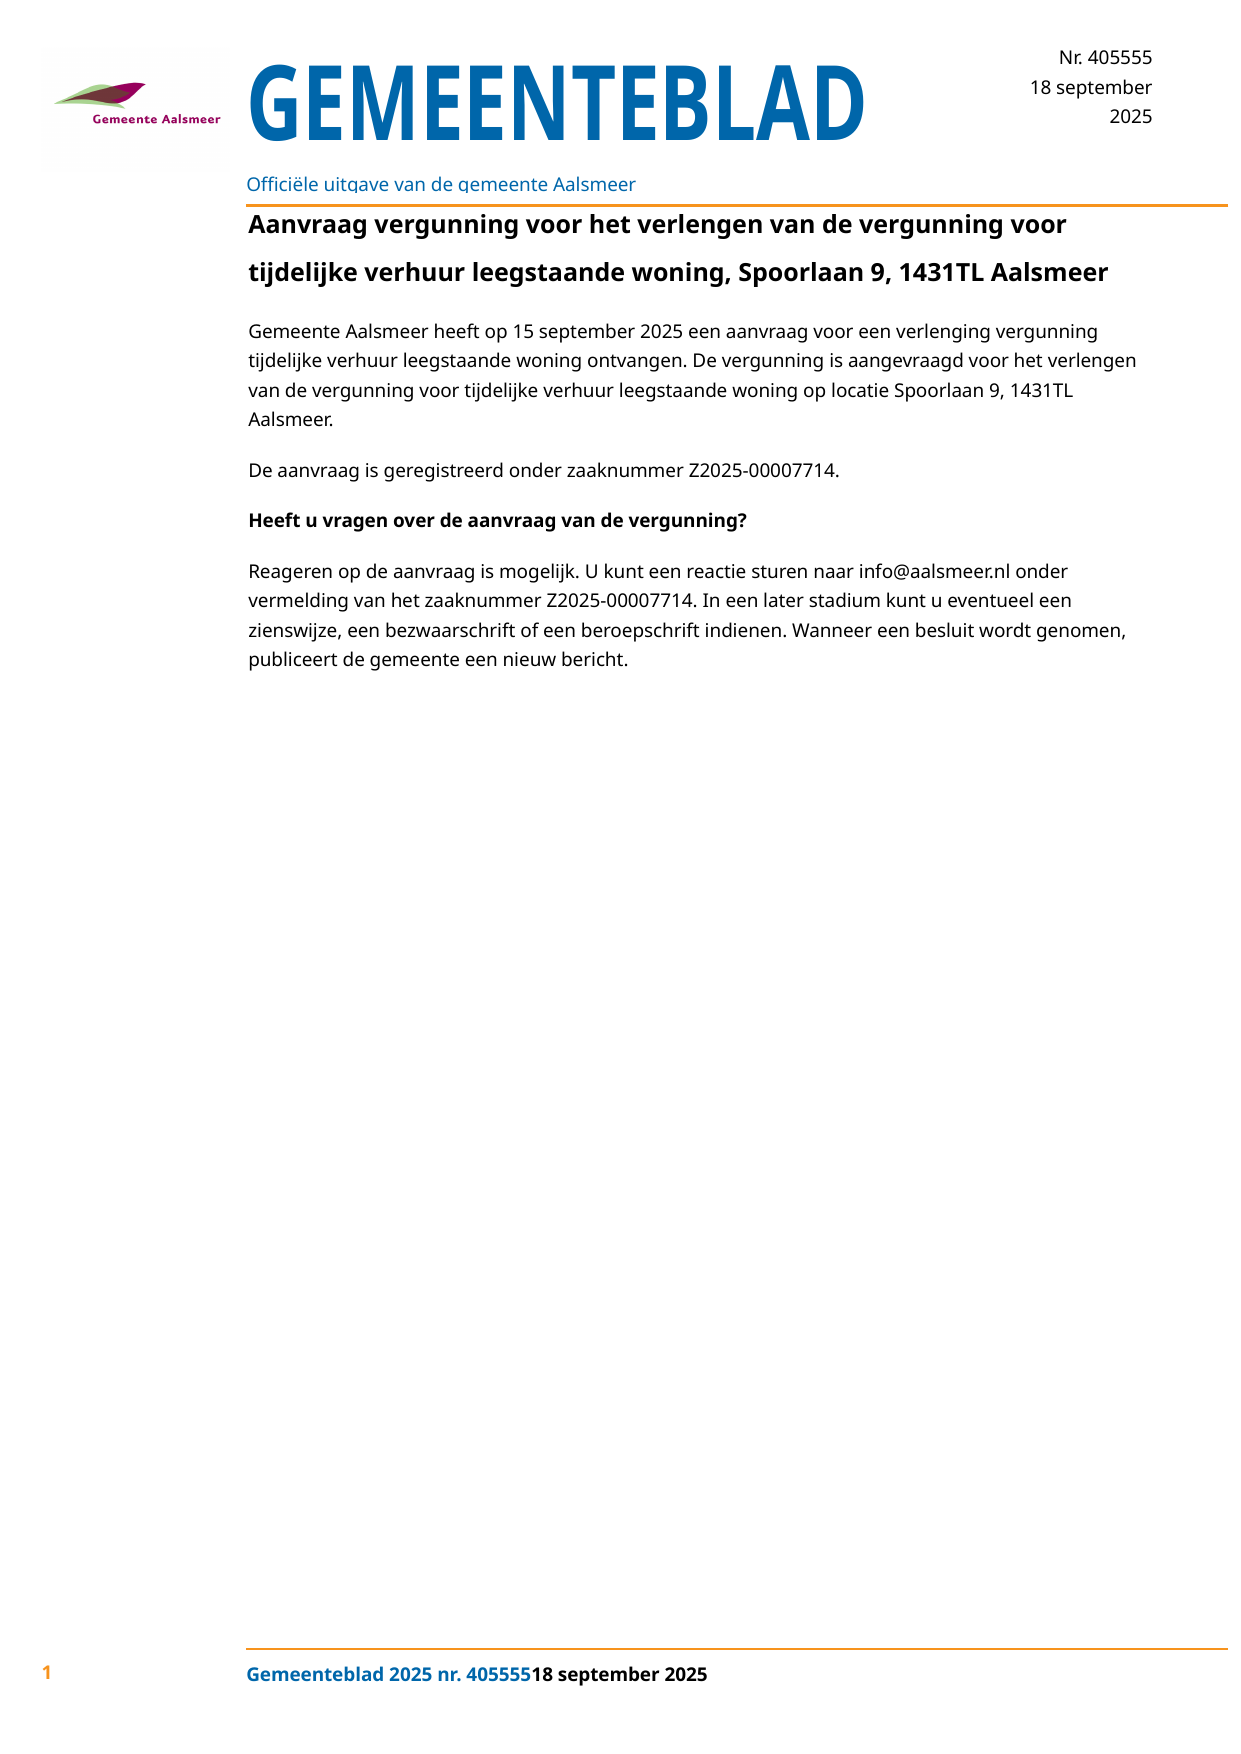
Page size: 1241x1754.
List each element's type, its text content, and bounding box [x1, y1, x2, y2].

text Aanvraag vergunning voor het verlengen van de vergunning voor tijdelijke verhuur leegstaande woning, Spoorlaan 9, 1431TL Aalsmeer [248, 207, 1152, 288]
text De aanvraag is geregistreerd onder zaaknummer Z2025-00007714. [248, 457, 1152, 483]
text Reageren op de aanvraag is mogelijk. U kunt een reactie sturen naar info@aalsmeer.nl onder vermelding van het zaaknummer Z2025-00007714. In een later stadium kunt u eventueel een zienswijze, een bezwaarschrift of een beroepschrift indienen. Wanneer een besluit wordt genomen, publiceert de gemeente een nieuw bericht. [248, 558, 1152, 672]
text Heeft u vragen over de aanvraag van de vergunning? [248, 507, 1152, 533]
text Gemeente Aalsmeer heeft op 15 september 2025 een aanvraag voor een verlenging vergunning tijdelijke verhuur leegstaande woning ontvangen. De vergunning is aangevraagd voor het verlengen van de vergunning voor tijdelijke verhuur leegstaande woning op locatie Spoorlaan 9, 1431TL Aalsmeer. [248, 318, 1152, 432]
picture [41, 47, 231, 172]
